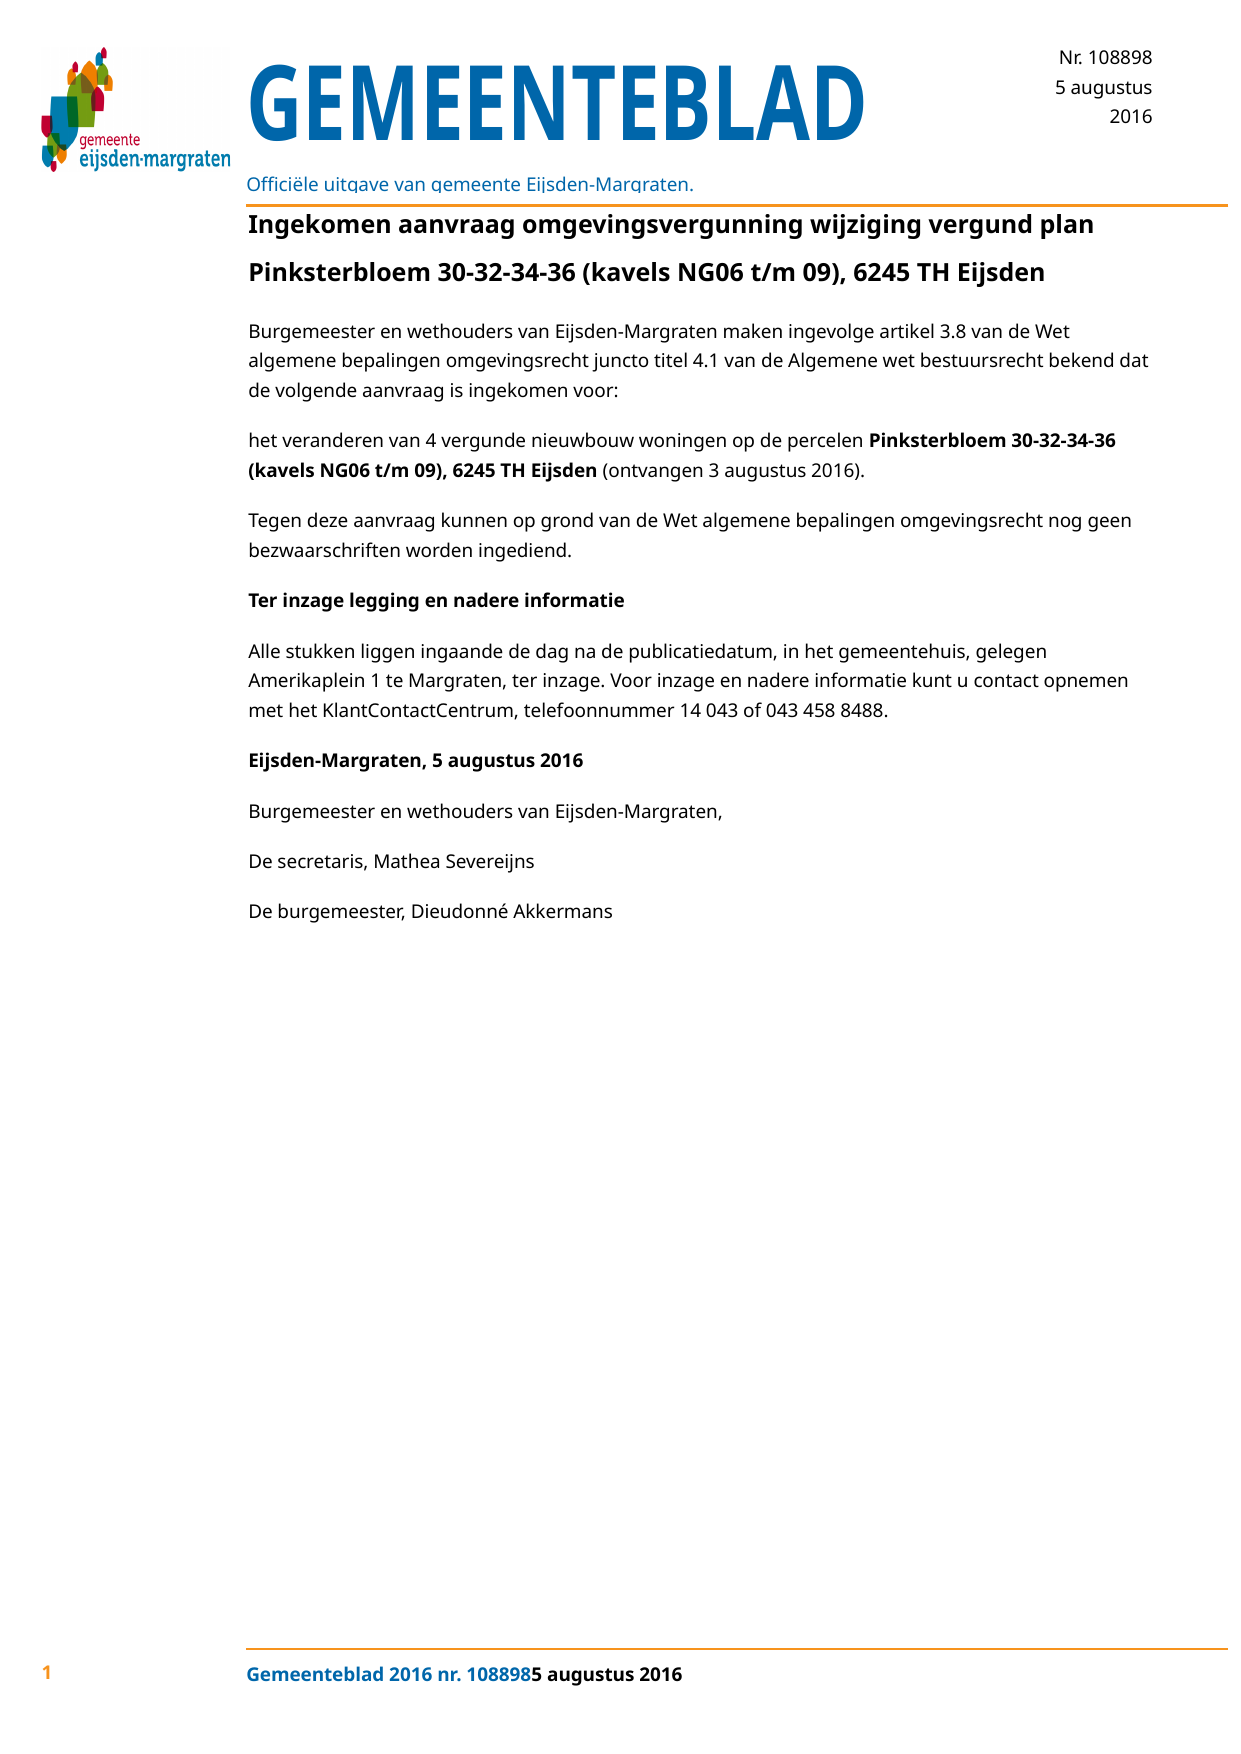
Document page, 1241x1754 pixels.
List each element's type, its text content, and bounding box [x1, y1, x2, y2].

text het veranderen van 4 vergunde nieuwbouw woningen op de percelen Pinksterbloem 30-32-34-36 (kavels NG06 t/m 09), 6245 TH Eijsden (ontvangen 3 augustus 2016). [248, 427, 1152, 483]
picture [41, 47, 231, 172]
text Tegen deze aanvraag kunnen op grond van de Wet algemene bepalingen omgevingsrecht nog geen bezwaarschriften worden ingediend. [248, 507, 1152, 563]
text De burgemeester, Dieudonné Akkermans [248, 899, 1152, 924]
text Eijsden-Margraten, 5 augustus 2016 [248, 747, 1152, 773]
text Alle stukken liggen ingaande de dag na de publicatiedatum, in het gemeentehuis, gelegen Amerikaplein 1 te Margraten, ter inzage. Voor inzage en nadere informatie kunt u contact opnemen met het KlantContactCentrum, telefoonnummer 14 043 of 043 458 8488. [248, 638, 1152, 723]
text De secretaris, Mathea Severeijns [248, 848, 1152, 874]
text Ter inzage legging en nadere informatie [248, 587, 1152, 613]
text Burgemeester en wethouders van Eijsden-Margraten maken ingevolge artikel 3.8 van de Wet algemene bepalingen omgevingsrecht juncto titel 4.1 van de Algemene wet bestuursrecht bekend dat de volgende aanvraag is ingekomen voor: [248, 318, 1152, 403]
text Ingekomen aanvraag omgevingsvergunning wijziging vergund plan Pinksterbloem 30-32-34-36 (kavels NG06 t/m 09), 6245 TH Eijsden [248, 207, 1152, 288]
text Burgemeester en wethouders van Eijsden-Margraten, [248, 798, 1152, 824]
